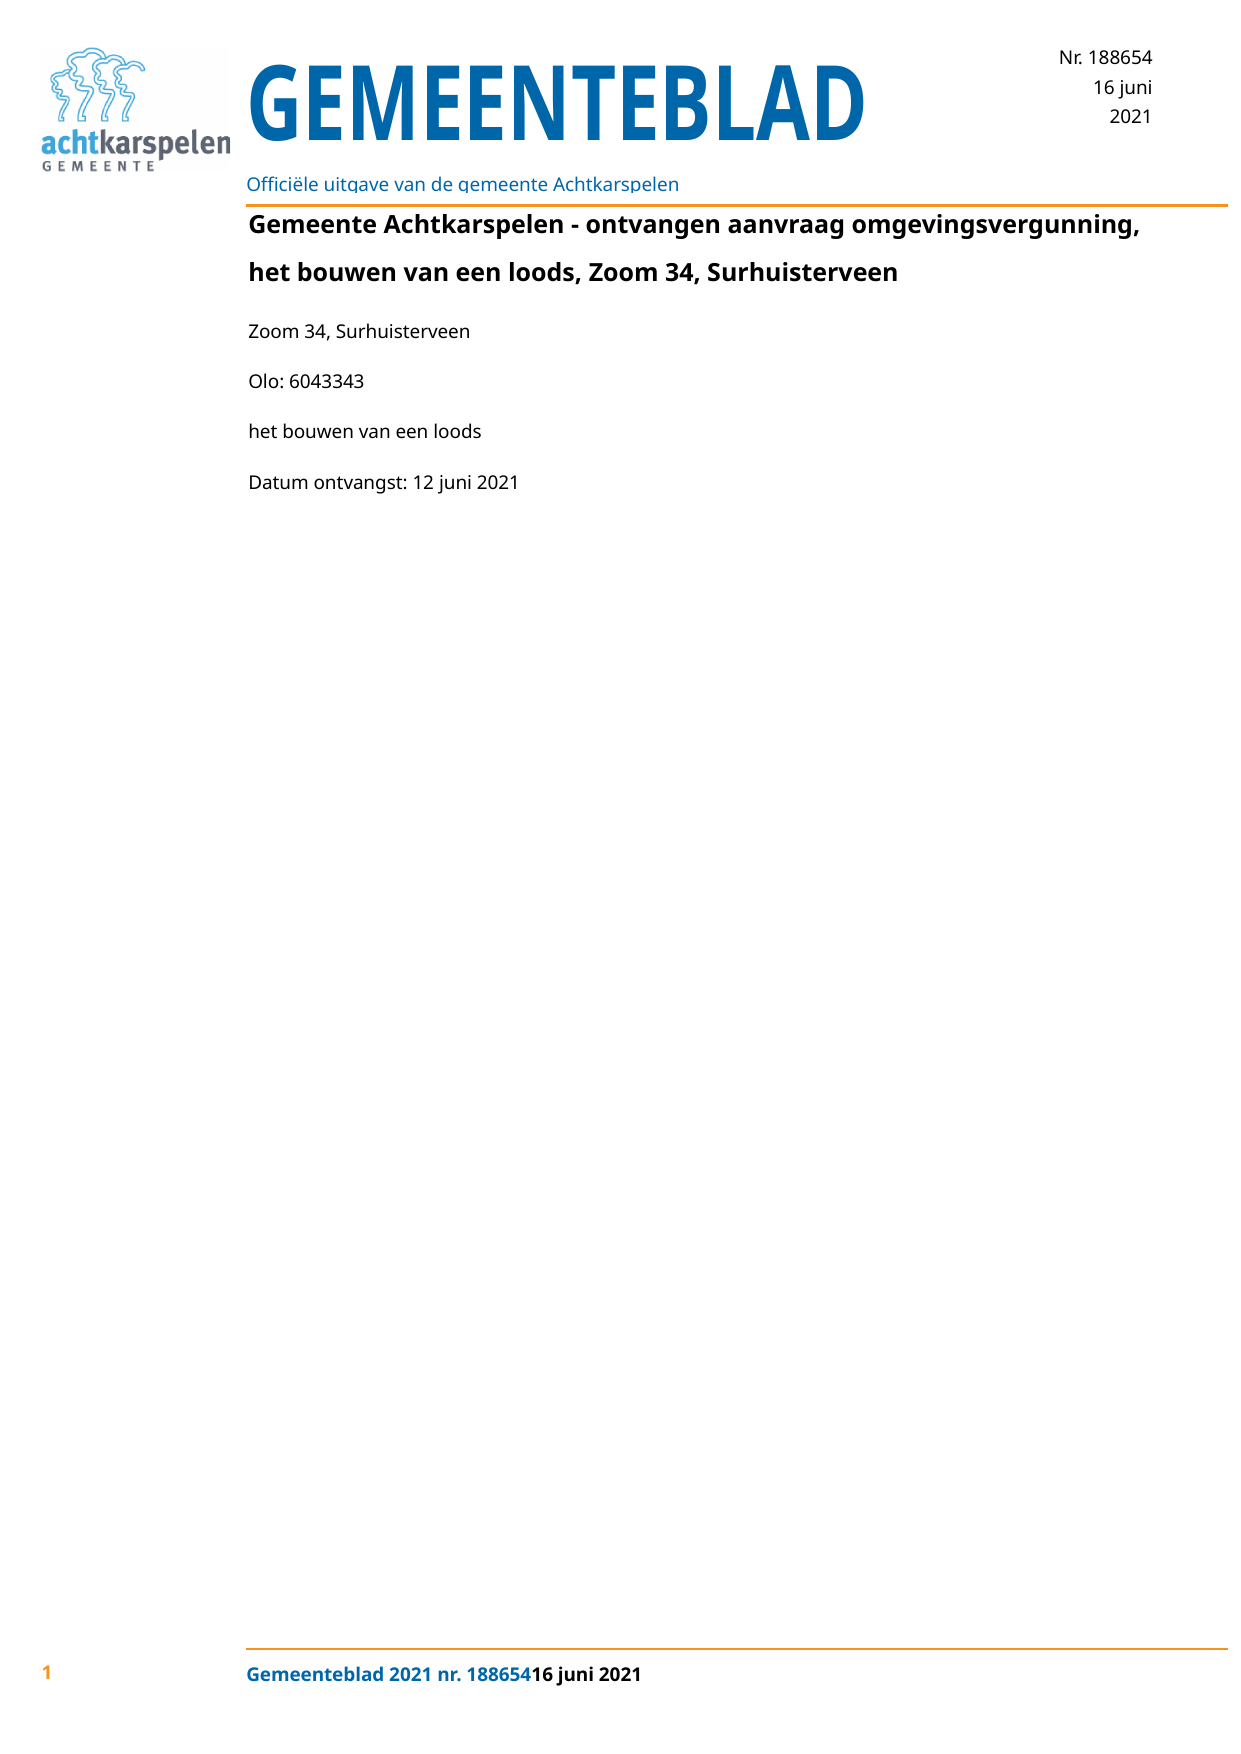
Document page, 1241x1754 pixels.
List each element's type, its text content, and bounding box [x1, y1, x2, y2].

text Olo: 6043343 [248, 368, 1152, 394]
text Gemeente Achtkarspelen - ontvangen aanvraag omgevingsvergunning, het bouwen van een loods, Zoom 34, Surhuisterveen [248, 207, 1152, 288]
text Zoom 34, Surhuisterveen [248, 318, 1152, 344]
text het bouwen van een loods [248, 419, 1152, 444]
picture [41, 47, 231, 172]
text Datum ontvangst: 12 juni 2021 [248, 469, 1152, 495]
